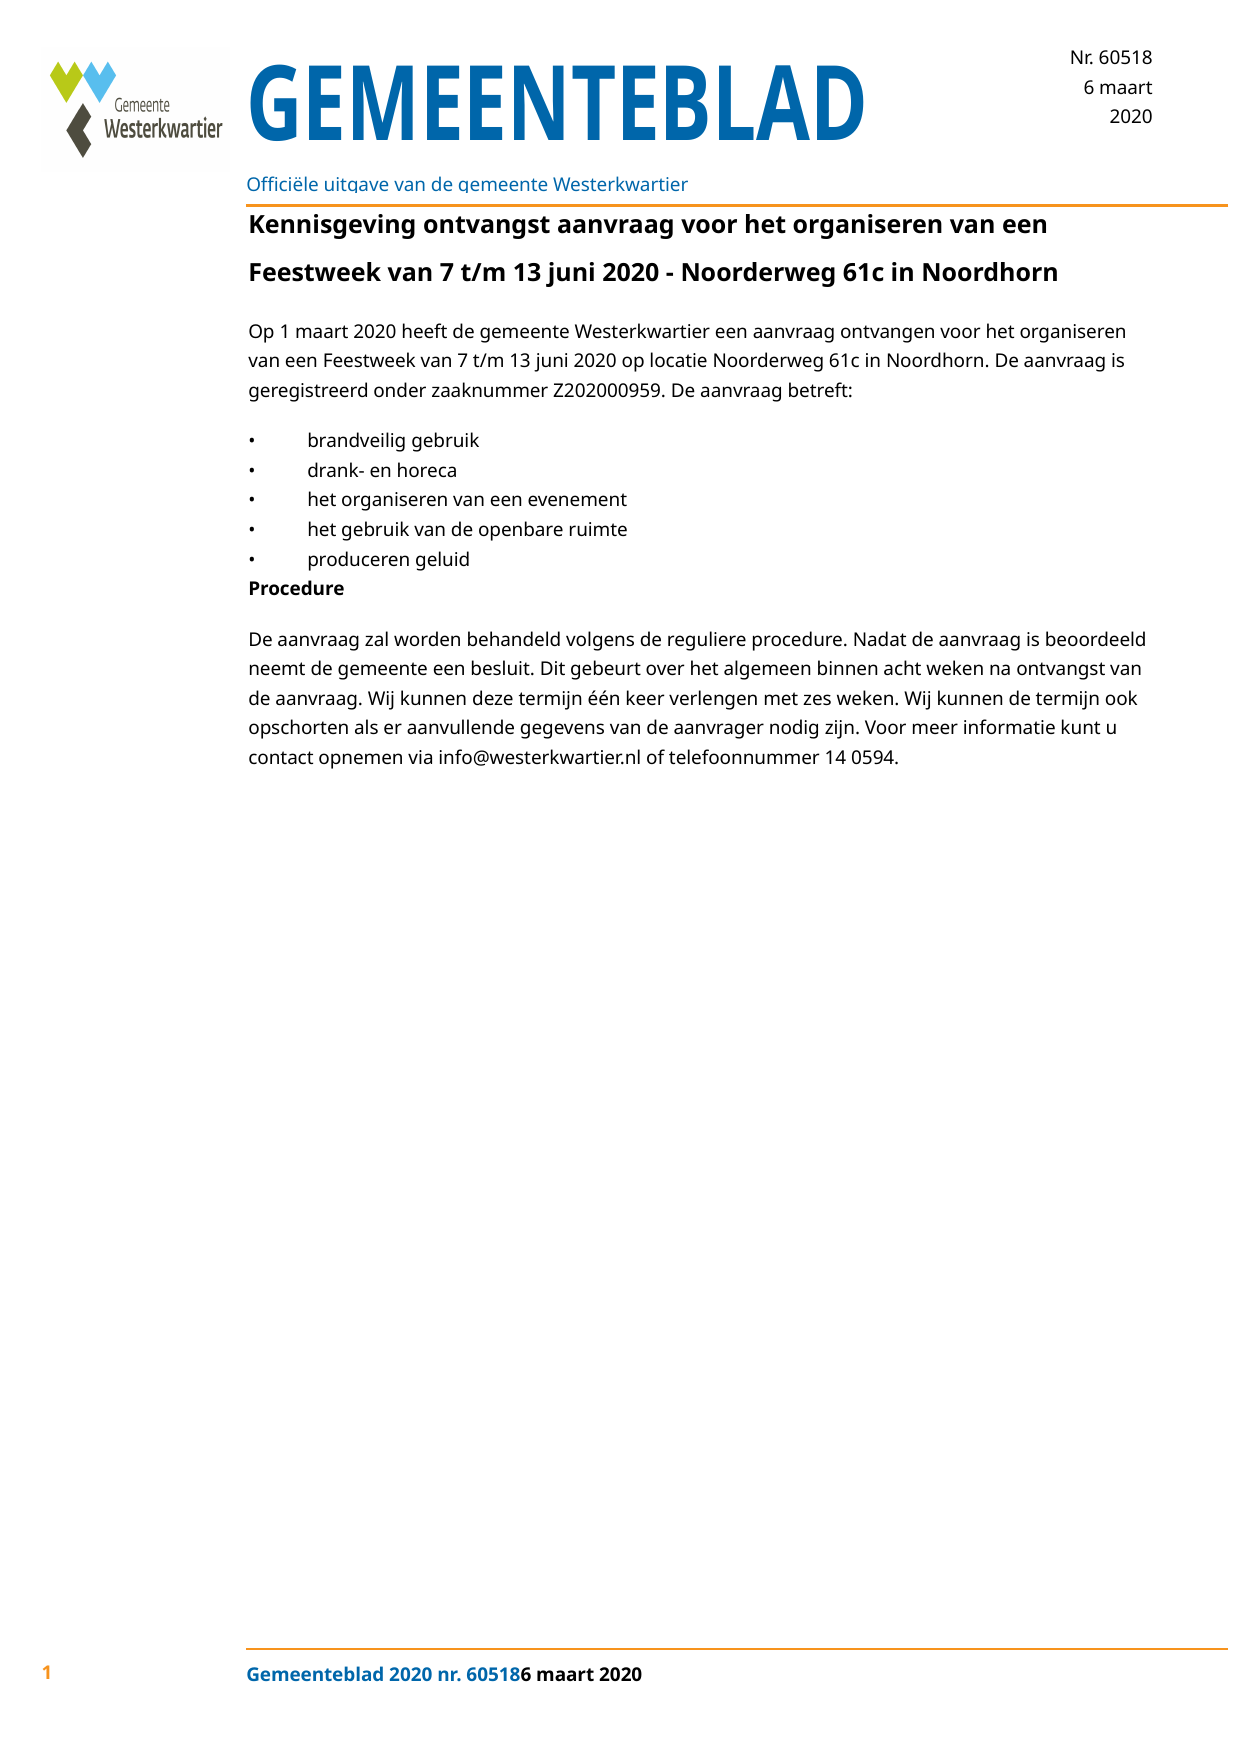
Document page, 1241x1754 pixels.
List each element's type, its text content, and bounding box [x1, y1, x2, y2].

list het organiseren van een evenement [248, 487, 1152, 512]
list produceren geluid [248, 546, 1152, 572]
picture [41, 47, 231, 172]
text Procedure [248, 575, 1152, 601]
list brandveilig gebruik [248, 427, 1152, 453]
text Op 1 maart 2020 heeft de gemeente Westerkwartier een aanvraag ontvangen voor het organiseren van een Feestweek van 7 t/m 13 juni 2020 op locatie Noorderweg 61c in Noordhorn. De aanvraag is geregistreerd onder zaaknummer Z202000959. De aanvraag betreft: [248, 318, 1152, 403]
text De aanvraag zal worden behandeld volgens de reguliere procedure. Nadat de aanvraag is beoordeeld neemt de gemeente een besluit. Dit gebeurt over het algemeen binnen acht weken na ontvangst van de aanvraag. Wij kunnen deze termijn één keer verlengen met zes weken. Wij kunnen de termijn ook opschorten als er aanvullende gegevens van de aanvrager nodig zijn. Voor meer informatie kunt u contact opnemen via info@westerkwartier.nl of telefoonnummer 14 0594. [248, 626, 1152, 770]
list drank- en horeca [248, 457, 1152, 483]
text Kennisgeving ontvangst aanvraag voor het organiseren van een Feestweek van 7 t/m 13 juni 2020 - Noorderweg 61c in Noordhorn [248, 207, 1152, 288]
list het gebruik van de openbare ruimte [248, 516, 1152, 542]
